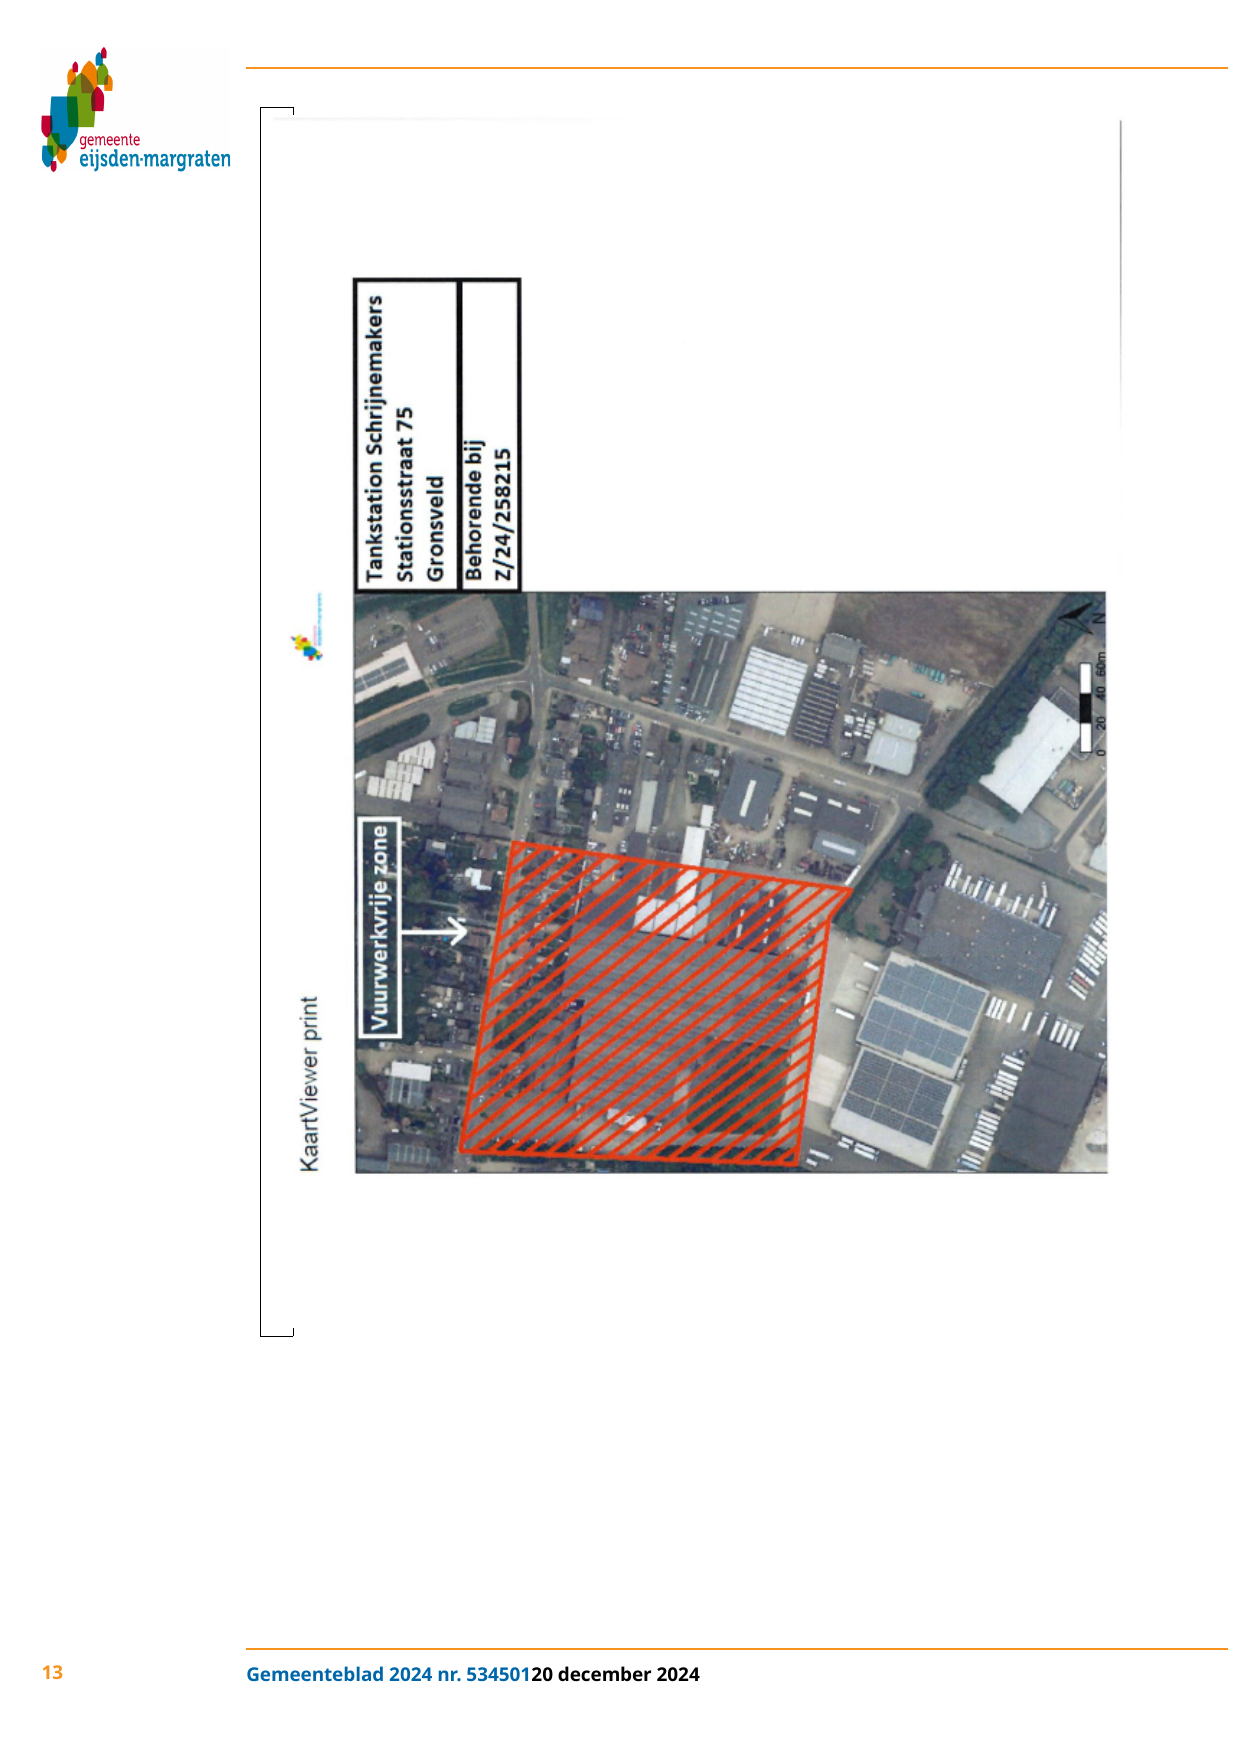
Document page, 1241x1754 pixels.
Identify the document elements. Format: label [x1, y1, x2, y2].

picture [268, 115, 1125, 1328]
picture [41, 47, 231, 172]
